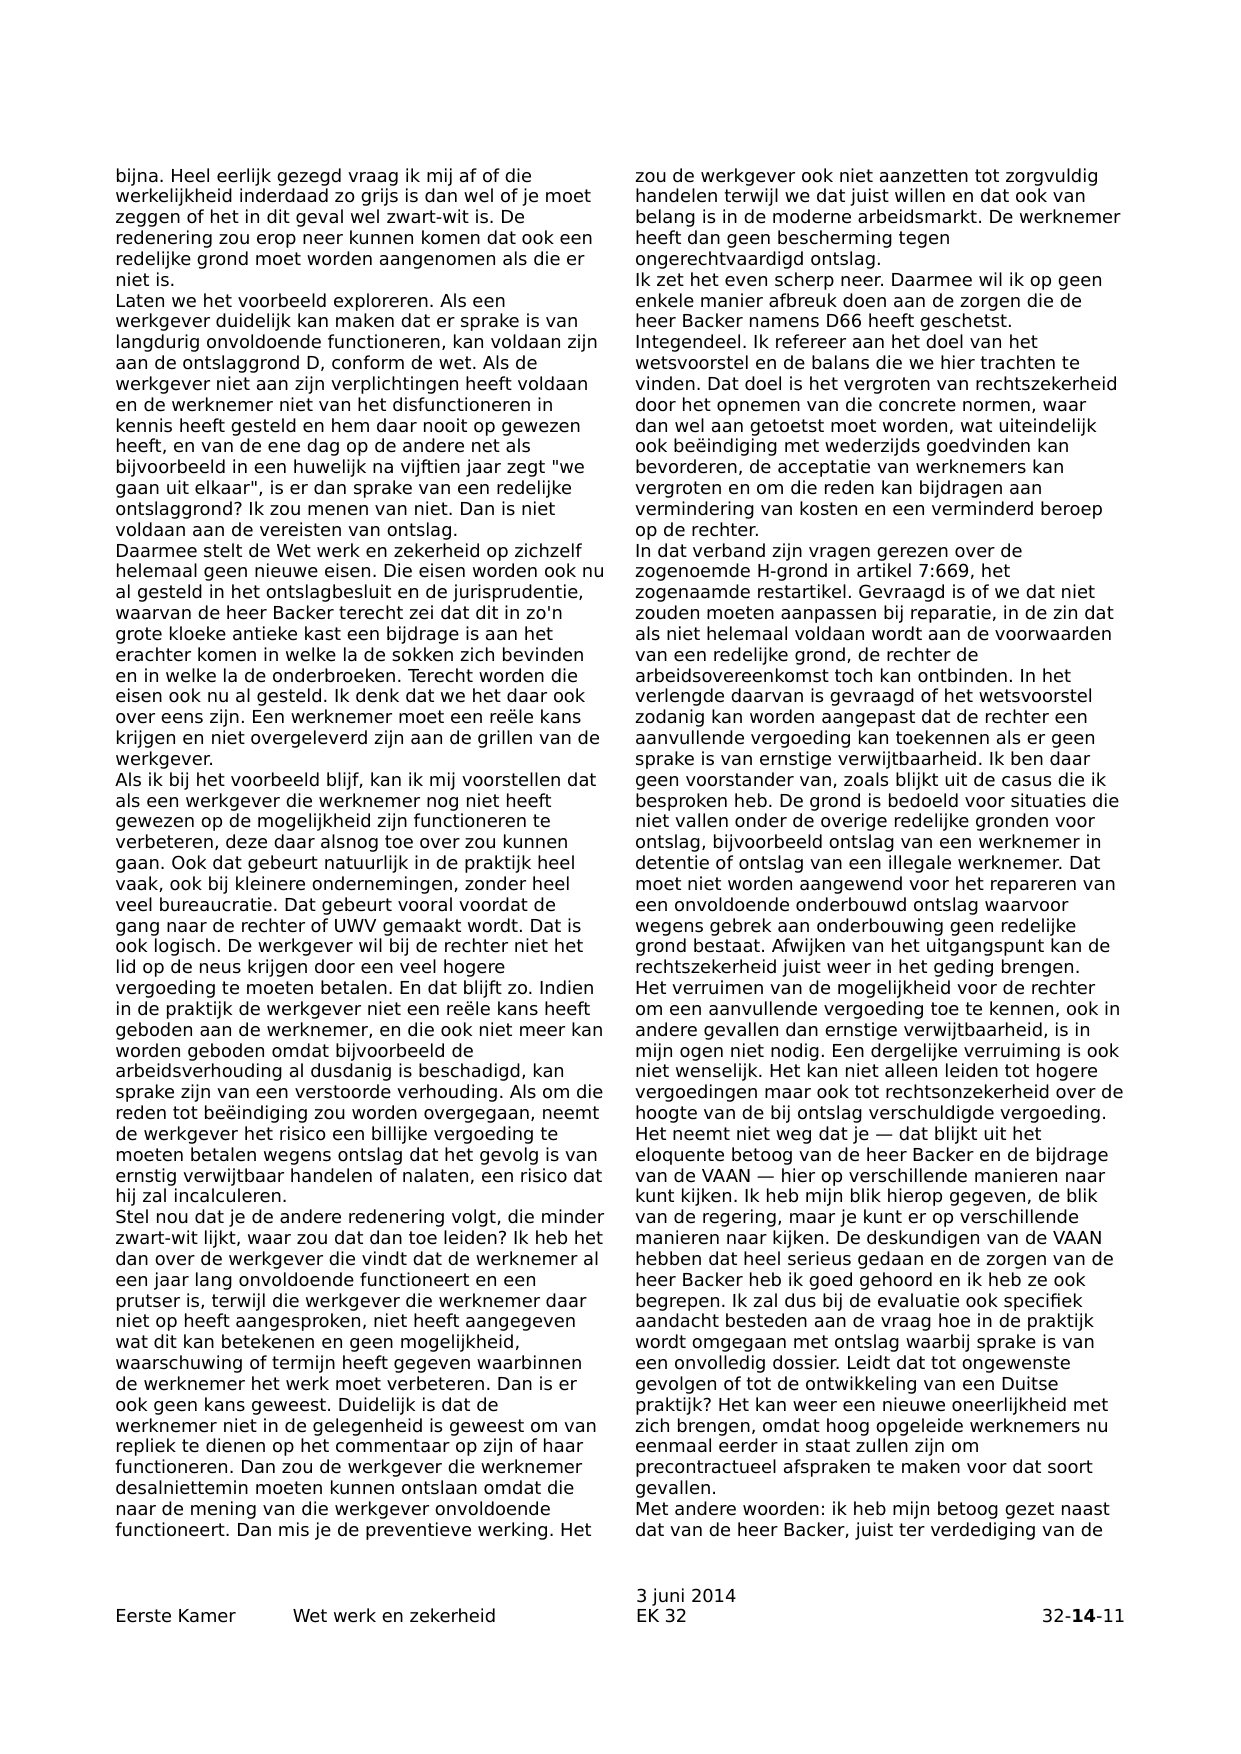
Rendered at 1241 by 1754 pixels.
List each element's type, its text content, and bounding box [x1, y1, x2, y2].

text zou de werkgever ook niet aanzetten tot zorgvuldig handelen terwijl we dat juist willen en dat ook van belang is in de moderne arbeidsmarkt. De werknemer heeft dan geen bescherming tegen ongerechtvaardigd ontslag. [635, 165, 1125, 269]
text Ik zet het even scherp neer. Daarmee wil ik op geen enkele manier afbreuk doen aan de zorgen die de heer Backer namens D66 heeft geschetst. Integendeel. Ik refereer aan het doel van het wetsvoorstel en de balans die we hier trachten te vinden. Dat doel is het vergroten van rechtszekerheid door het opnemen van die concrete normen, waar dan wel aan getoetst moet worden, wat uiteindelijk ook beëindiging met wederzijds goedvinden kan bevorderen, de acceptatie van werknemers kan vergroten en om die reden kan bijdragen aan vermindering van kosten en een verminderd beroep op de rechter. [635, 269, 1125, 540]
text Het verruimen van de mogelijkheid voor de rechter om een aanvullende vergoeding toe te kennen, ook in andere gevallen dan ernstige verwijtbaarheid, is in mijn ogen niet nodig. Een dergelijke verruiming is ook niet wenselijk. Het kan niet alleen leiden tot hogere vergoedingen maar ook tot rechtsonzekerheid over de hoogte van de bij ontslag verschuldigde vergoeding. Het neemt niet weg dat je — dat blijkt uit het eloquente betoog van de heer Backer en de bijdrage van de VAAN — hier op verschillende manieren naar kunt kijken. Ik heb mijn blik hierop gegeven, de blik van de regering, maar je kunt er op verschillende manieren naar kijken. De deskundigen van de VAAN hebben dat heel serieus gedaan en de zorgen van de heer Backer heb ik goed gehoord en ik heb ze ook begrepen. Ik zal dus bij de evaluatie ook specifiek aandacht besteden aan de vraag hoe in de praktijk wordt omgegaan met ontslag waarbij sprake is van een onvolledig dossier. Leidt dat tot ongewenste gevolgen of tot de ontwikkeling van een Duitse praktijk? Het kan weer een nieuwe oneerlijkheid met zich brengen, omdat hoog opgeleide werknemers nu eenmaal eerder in staat zullen zijn om precontractueel afspraken te maken voor dat soort gevallen. [635, 978, 1125, 1499]
text bijna. Heel eerlijk gezegd vraag ik mij af of die werkelijkheid inderdaad zo grijs is dan wel of je moet zeggen of het in dit geval wel zwart-wit is. De redenering zou erop neer kunnen komen dat ook een redelijke grond moet worden aangenomen als die er niet is. [115, 165, 605, 290]
text Daarmee stelt de Wet werk en zekerheid op zichzelf helemaal geen nieuwe eisen. Die eisen worden ook nu al gesteld in het ontslagbesluit en de jurisprudentie, waarvan de heer Backer terecht zei dat dit in zo'n grote kloeke antieke kast een bijdrage is aan het erachter komen in welke la de sokken zich bevinden en in welke la de onderbroeken. Terecht worden die eisen ook nu al gesteld. Ik denk dat we het daar ook over eens zijn. Een werknemer moet een reële kans krijgen en niet overgeleverd zijn aan de grillen van de werkgever. [115, 540, 605, 769]
text Met andere woorden: ik heb mijn betoog gezet naast dat van de heer Backer, juist ter verdediging van de [635, 1499, 1125, 1540]
text Als ik bij het voorbeeld blijf, kan ik mij voorstellen dat als een werkgever die werknemer nog niet heeft gewezen op de mogelijkheid zijn functioneren te verbeteren, deze daar alsnog toe over zou kunnen gaan. Ook dat gebeurt natuurlijk in de praktijk heel vaak, ook bij kleinere ondernemingen, zonder heel veel bureaucratie. Dat gebeurt vooral voordat de gang naar de rechter of UWV gemaakt wordt. Dat is ook logisch. De werkgever wil bij de rechter niet het lid op de neus krijgen door een veel hogere vergoeding te moeten betalen. En dat blijft zo. Indien in de praktijk de werkgever niet een reële kans heeft geboden aan de werknemer, en die ook niet meer kan worden geboden omdat bijvoorbeeld de arbeidsverhouding al dusdanig is beschadigd, kan sprake zijn van een verstoorde verhouding. Als om die reden tot beëindiging zou worden overgegaan, neemt de werkgever het risico een billijke vergoeding te moeten betalen wegens ontslag dat het gevolg is van ernstig verwijtbaar handelen of nalaten, een risico dat hij zal incalculeren. [115, 769, 605, 1207]
text In dat verband zijn vragen gerezen over de zogenoemde H-grond in artikel 7:669, het zogenaamde restartikel. Gevraagd is of we dat niet zouden moeten aanpassen bij reparatie, in de zin dat als niet helemaal voldaan wordt aan de voorwaarden van een redelijke grond, de rechter de arbeidsovereenkomst toch kan ontbinden. In het verlengde daarvan is gevraagd of het wetsvoorstel zodanig kan worden aangepast dat de rechter een aanvullende vergoeding kan toekennen als er geen sprake is van ernstige verwijtbaarheid. Ik ben daar geen voorstander van, zoals blijkt uit de casus die ik besproken heb. De grond is bedoeld voor situaties die niet vallen onder de overige redelijke gronden voor ontslag, bijvoorbeeld ontslag van een werknemer in detentie of ontslag van een illegale werknemer. Dat moet niet worden aangewend voor het repareren van een onvoldoende onderbouwd ontslag waarvoor wegens gebrek aan onderbouwing geen redelijke grond bestaat. Afwijken van het uitgangspunt kan de rechtszekerheid juist weer in het geding brengen. [635, 540, 1125, 978]
text Laten we het voorbeeld exploreren. Als een werkgever duidelijk kan maken dat er sprake is van langdurig onvoldoende functioneren, kan voldaan zijn aan de ontslaggrond D, conform de wet. Als de werkgever niet aan zijn verplichtingen heeft voldaan en de werknemer niet van het disfunctioneren in kennis heeft gesteld en hem daar nooit op gewezen heeft, en van de ene dag op de andere net als bijvoorbeeld in een huwelijk na vijftien jaar zegt "we gaan uit elkaar", is er dan sprake van een redelijke ontslaggrond? Ik zou menen van niet. Dan is niet voldaan aan de vereisten van ontslag. [115, 290, 605, 540]
text Stel nou dat je de andere redenering volgt, die minder zwart-wit lijkt, waar zou dat dan toe leiden? Ik heb het dan over de werkgever die vindt dat de werknemer al een jaar lang onvoldoende functioneert en een prutser is, terwijl die werkgever die werknemer daar niet op heeft aangesproken, niet heeft aangegeven wat dit kan betekenen en geen mogelijkheid, waarschuwing of termijn heeft gegeven waarbinnen de werknemer het werk moet verbeteren. Dan is er ook geen kans geweest. Duidelijk is dat de werknemer niet in de gelegenheid is geweest om van repliek te dienen op het commentaar op zijn of haar functioneren. Dan zou de werkgever die werknemer desalniettemin moeten kunnen ontslaan omdat die naar de mening van die werkgever onvoldoende functioneert. Dan mis je de preventieve werking. Het [115, 1207, 605, 1540]
